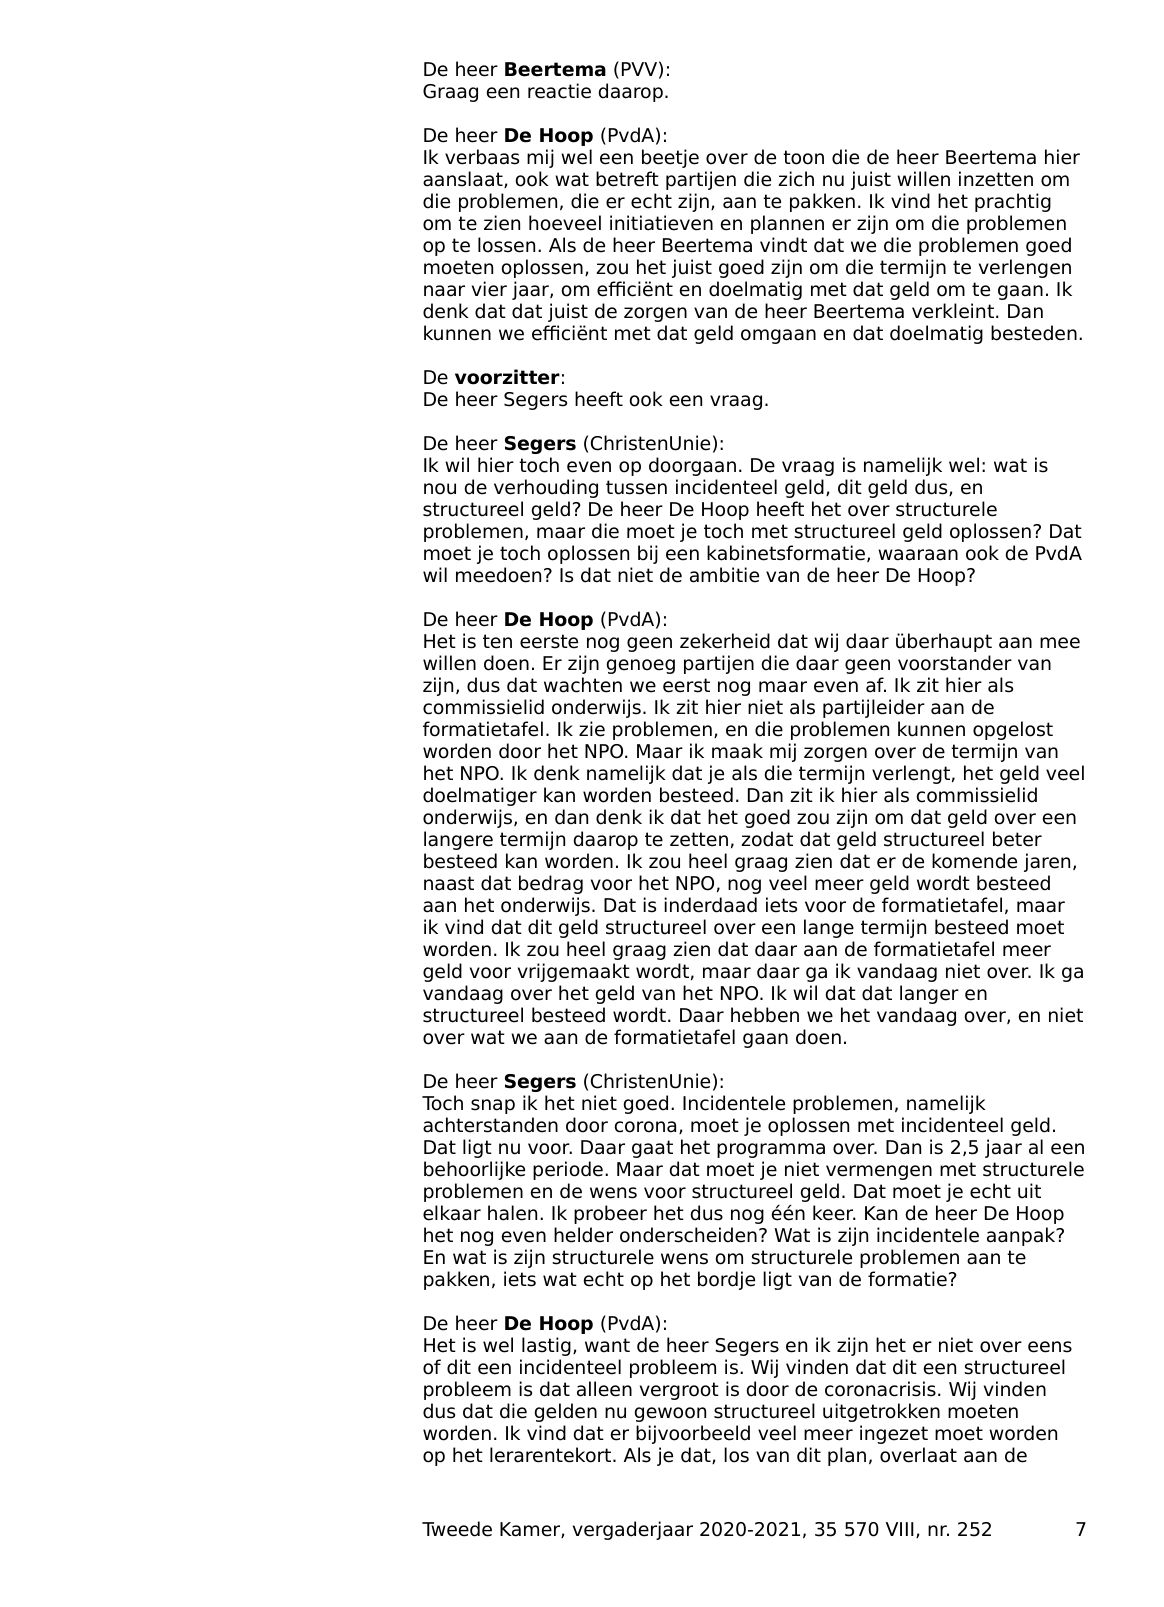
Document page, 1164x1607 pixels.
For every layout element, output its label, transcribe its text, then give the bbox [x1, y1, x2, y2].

text De heer Segers (ChristenUnie): [422, 1071, 1087, 1093]
text Graag een reactie daarop. [422, 81, 1087, 103]
text Ik verbaas mij wel een beetje over de toon die de heer Beertema hier aanslaat, ook wat betreft partijen die zich nu juist willen inzetten om die problemen, die er echt zijn, aan te pakken. Ik vind het prachtig om te zien hoeveel initiatieven en plannen er zijn om die problemen op te lossen. Als de heer Beertema vindt dat we die problemen goed moeten oplossen, zou het juist goed zijn om die termijn te verlengen naar vier jaar, om efficiënt en doelmatig met dat geld om te gaan. Ik denk dat dat juist de zorgen van de heer Beertema verkleint. Dan kunnen we efficiënt met dat geld omgaan en dat doelmatig besteden. [422, 147, 1087, 345]
text Het is ten eerste nog geen zekerheid dat wij daar überhaupt aan mee willen doen. Er zijn genoeg partijen die daar geen voorstander van zijn, dus dat wachten we eerst nog maar even af. Ik zit hier als commissielid onderwijs. Ik zit hier niet als partijleider aan de formatietafel. Ik zie problemen, en die problemen kunnen opgelost worden door het NPO. Maar ik maak mij zorgen over de termijn van het NPO. Ik denk namelijk dat je als die termijn verlengt, het geld veel doelmatiger kan worden besteed. Dan zit ik hier als commissielid onderwijs, en dan denk ik dat het goed zou zijn om dat geld over een langere termijn daarop te zetten, zodat dat geld structureel beter besteed kan worden. Ik zou heel graag zien dat er de komende jaren, naast dat bedrag voor het NPO, nog veel meer geld wordt besteed aan het onderwijs. Dat is inderdaad iets voor de formatietafel, maar ik vind dat dit geld structureel over een lange termijn besteed moet worden. Ik zou heel graag zien dat daar aan de formatietafel meer geld voor vrijgemaakt wordt, maar daar ga ik vandaag niet over. Ik ga vandaag over het geld van het NPO. Ik wil dat dat langer en structureel besteed wordt. Daar hebben we het vandaag over, en niet over wat we aan de formatietafel gaan doen. [422, 631, 1087, 1049]
text De heer Beertema (PVV): [422, 59, 1087, 81]
text De heer De Hoop (PvdA): [422, 609, 1087, 631]
text De heer De Hoop (PvdA): [422, 1313, 1087, 1335]
text Toch snap ik het niet goed. Incidentele problemen, namelijk achterstanden door corona, moet je oplossen met incidenteel geld. Dat ligt nu voor. Daar gaat het programma over. Dan is 2,5 jaar al een behoorlijke periode. Maar dat moet je niet vermengen met structurele problemen en de wens voor structureel geld. Dat moet je echt uit elkaar halen. Ik probeer het dus nog één keer. Kan de heer De Hoop het nog even helder onderscheiden? Wat is zijn incidentele aanpak? En wat is zijn structurele wens om structurele problemen aan te pakken, iets wat echt op het bordje ligt van de formatie? [422, 1093, 1087, 1291]
text Ik wil hier toch even op doorgaan. De vraag is namelijk wel: wat is nou de verhouding tussen incidenteel geld, dit geld dus, en structureel geld? De heer De Hoop heeft het over structurele problemen, maar die moet je toch met structureel geld oplossen? Dat moet je toch oplossen bij een kabinetsformatie, waaraan ook de PvdA wil meedoen? Is dat niet de ambitie van de heer De Hoop? [422, 455, 1087, 587]
text De heer Segers heeft ook een vraag. [422, 389, 1087, 411]
text De heer De Hoop (PvdA): [422, 125, 1087, 147]
text Het is wel lastig, want de heer Segers en ik zijn het er niet over eens of dit een incidenteel probleem is. Wij vinden dat dit een structureel probleem is dat alleen vergroot is door de coronacrisis. Wij vinden dus dat die gelden nu gewoon structureel uitgetrokken moeten worden. Ik vind dat er bijvoorbeeld veel meer ingezet moet worden op het lerarentekort. Als je dat, los van dit plan, overlaat aan de [422, 1335, 1087, 1467]
text De heer Segers (ChristenUnie): [422, 433, 1087, 455]
text De voorzitter: [422, 367, 1087, 389]
